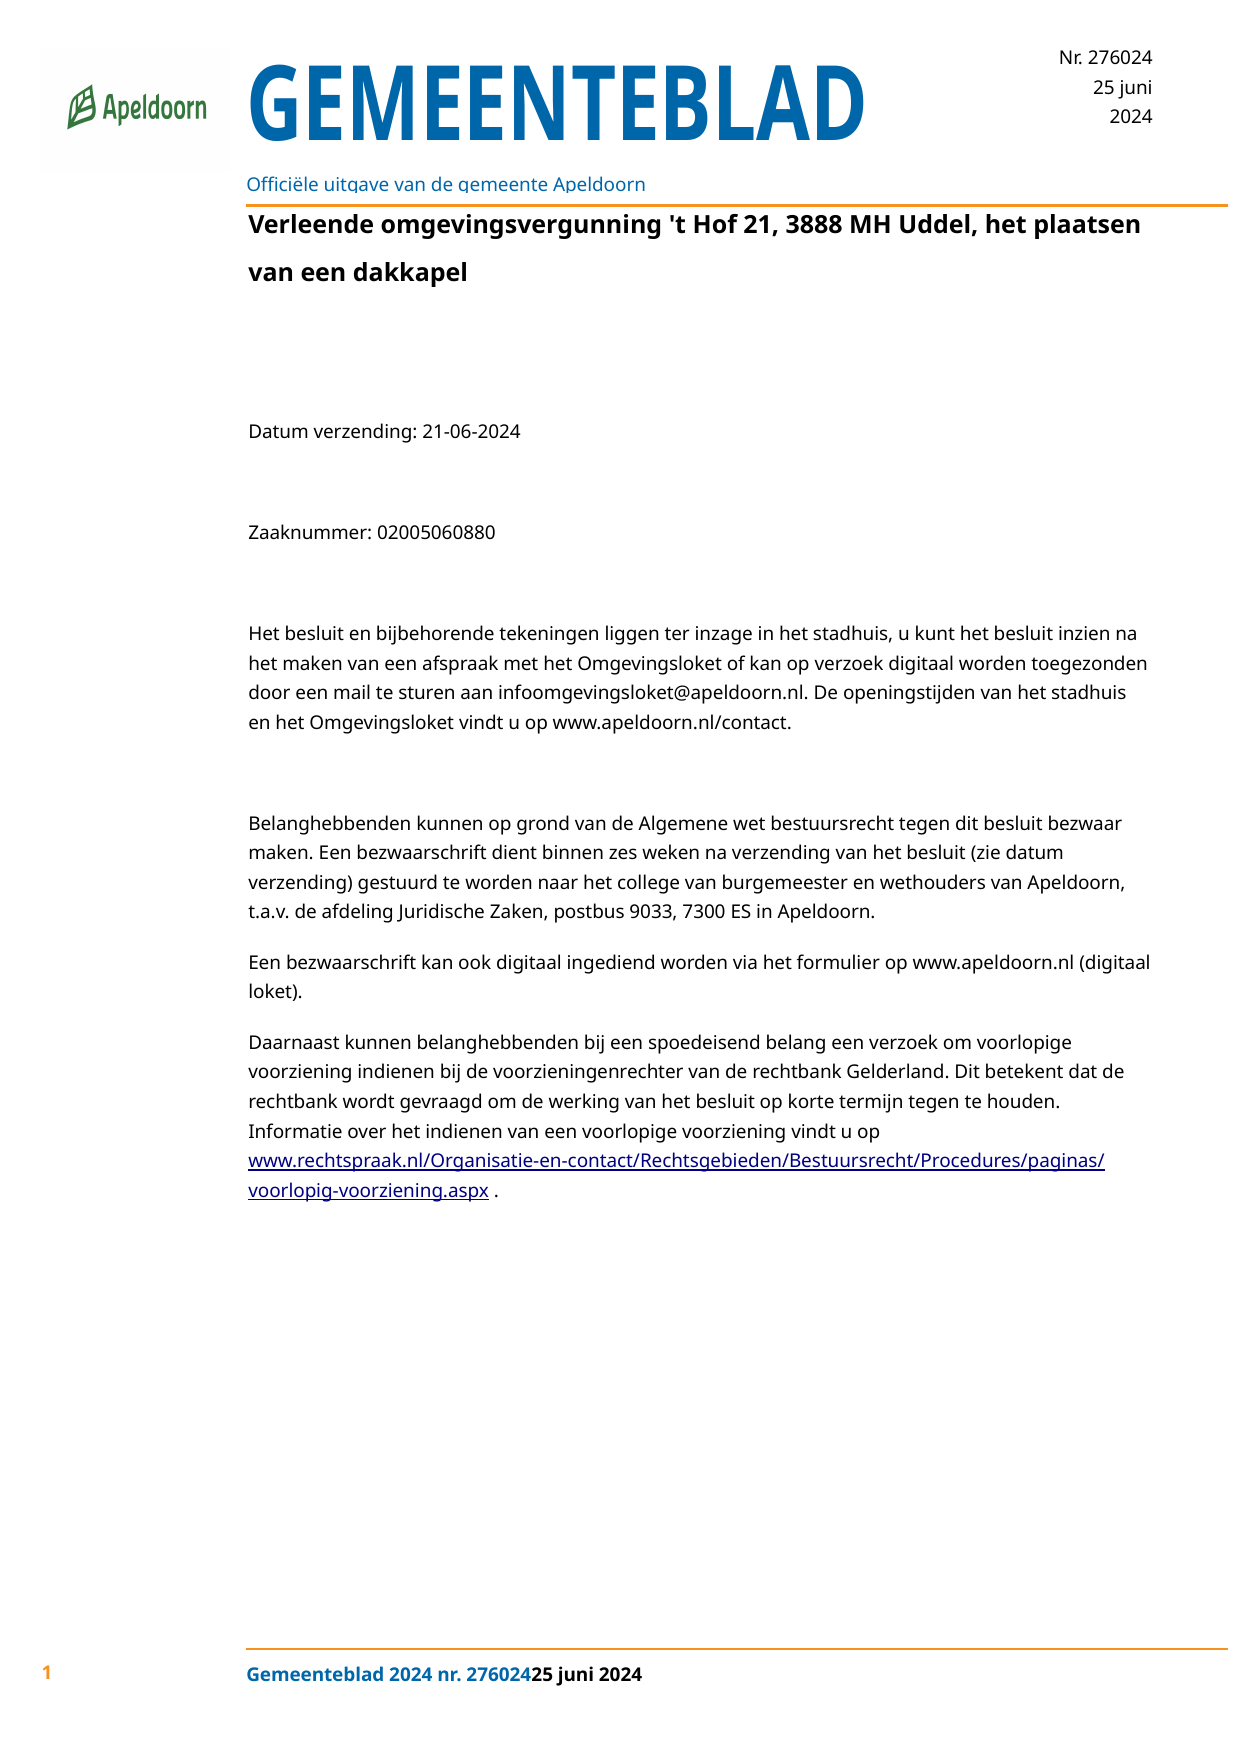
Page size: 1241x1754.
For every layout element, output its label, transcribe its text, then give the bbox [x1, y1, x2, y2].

text Zaaknummer: 02005060880 [248, 519, 1152, 545]
text Het besluit en bijbehorende tekeningen liggen ter inzage in het stadhuis, u kunt het besluit inzien na het maken van een afspraak met het Omgevingsloket of kan op verzoek digitaal worden toegezonden door een mail te sturen aan infoomgevingsloket@apeldoorn.nl. De openingstijden van het stadhuis en het Omgevingsloket vindt u op www.apeldoorn.nl/contact. [248, 620, 1152, 735]
text Datum verzending: 21-06-2024 [248, 419, 1152, 444]
text Belanghebbenden kunnen op grond van de Algemene wet bestuursrecht tegen dit besluit bezwaar maken. Een bezwaarschrift dient binnen zes weken na verzending van het besluit (zie datum verzending) gestuurd te worden naar het college van burgemeester en wethouders van Apeldoorn, t.a.v. de afdeling Juridische Zaken, postbus 9033, 7300 ES in Apeldoorn. [248, 810, 1152, 924]
text Een bezwaarschrift kan ook digitaal ingediend worden via het formulier op www.apeldoorn.nl (digitaal loket). [248, 949, 1152, 1004]
text Verleende omgevingsvergunning 't Hof 21, 3888 MH Uddel, het plaatsen van een dakkapel [248, 207, 1152, 288]
picture [41, 47, 231, 172]
text Daarnaast kunnen belanghebbenden bij een spoedeisend belang een verzoek om voorlopige voorziening indienen bij de voorzieningenrechter van de rechtbank Gelderland. Dit betekent dat de rechtbank wordt gevraagd om de werking van het besluit op korte termijn tegen te houden. Informatie over het indienen van een voorlopige voorziening vindt u op www.rechtspraak.nl/Organisatie-en-contact/Rechtsgebieden/Bestuursrecht/Procedures/paginas/voorlopig-voorziening.aspx . [248, 1029, 1152, 1203]
